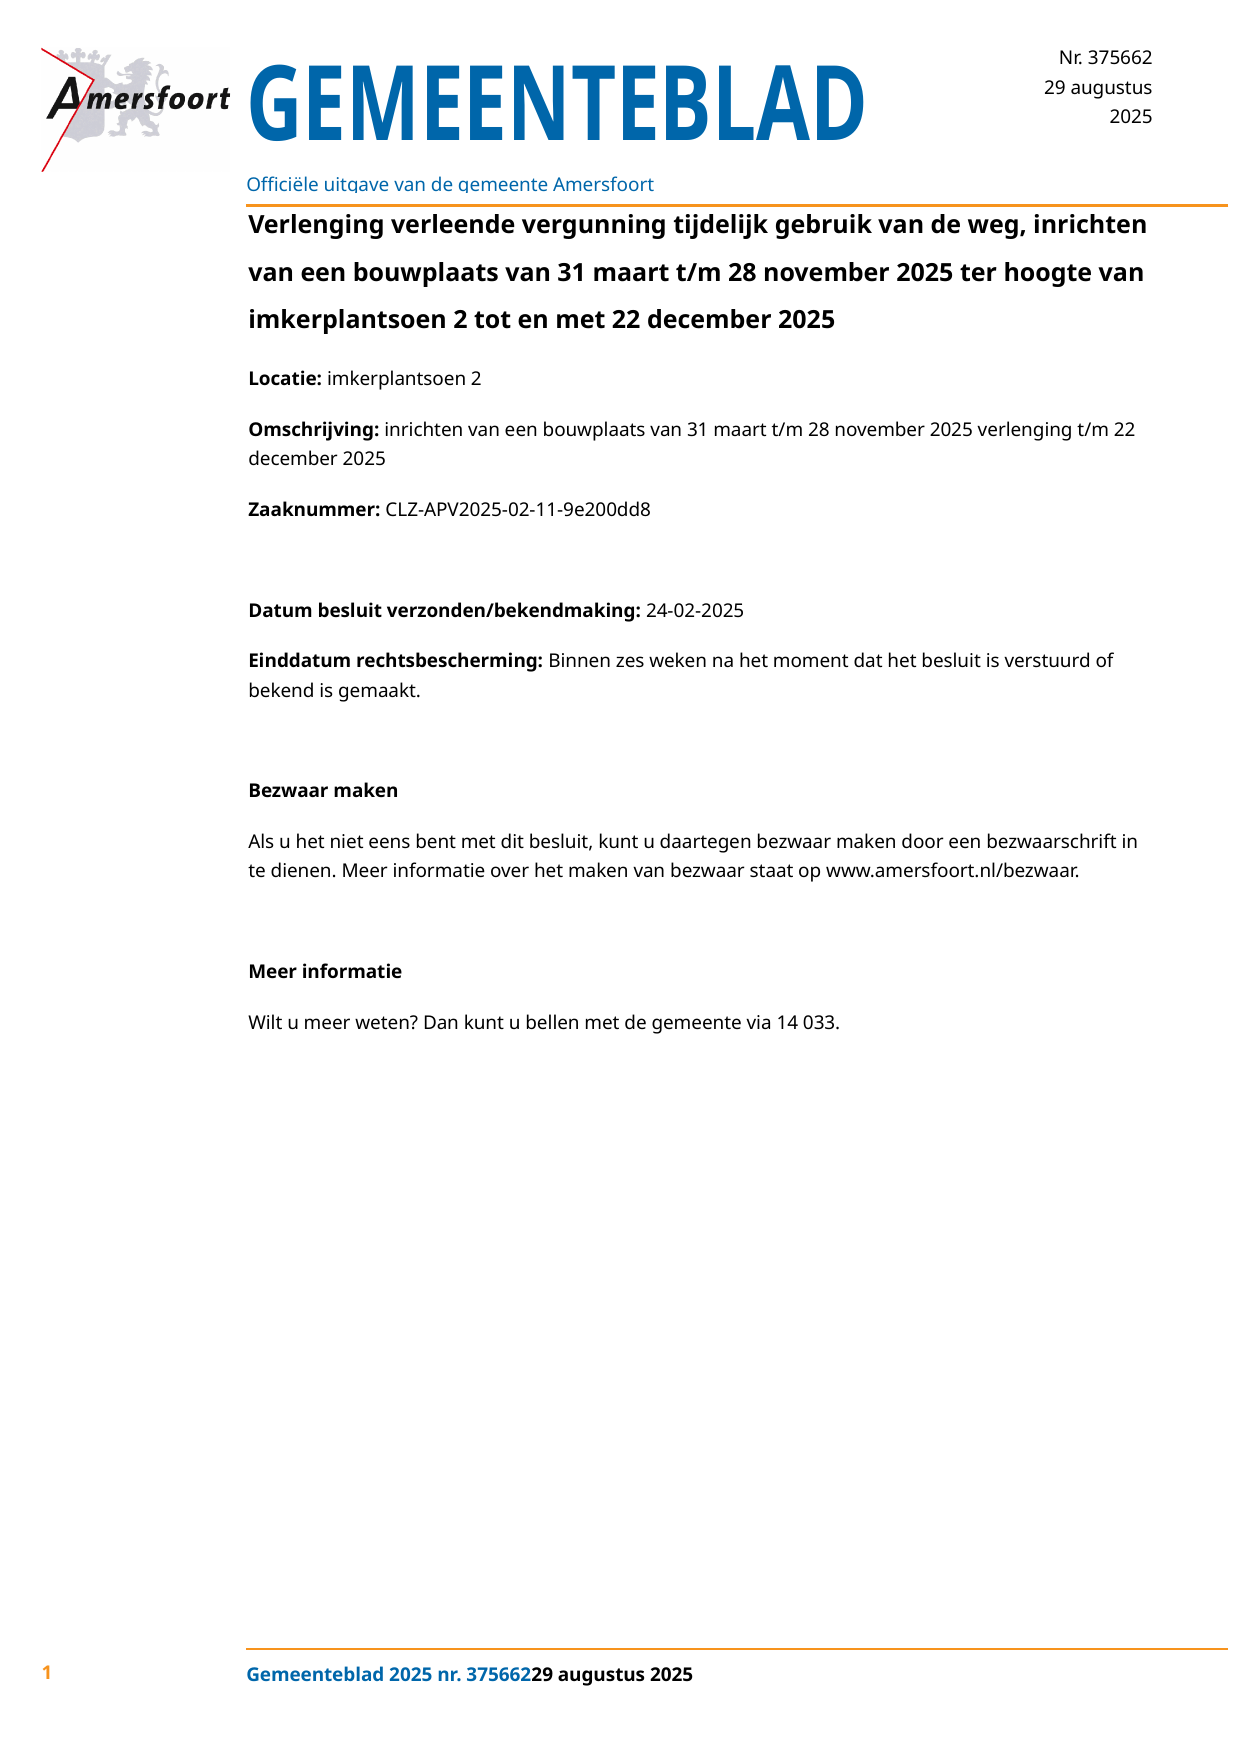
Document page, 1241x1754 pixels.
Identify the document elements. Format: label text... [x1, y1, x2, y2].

text Verlenging verleende vergunning tijdelijk gebruik van de weg, inrichten van een bouwplaats van 31 maart t/m 28 november 2025 ter hoogte van imkerplantsoen 2 tot en met 22 december 2025 [248, 207, 1152, 336]
text Meer informatie [248, 958, 1152, 984]
text Einddatum rechtsbescherming: Binnen zes weken na het moment dat het besluit is verstuurd of bekend is gemaakt. [248, 647, 1152, 702]
text Locatie: imkerplantsoen 2 [248, 366, 1152, 391]
text Omschrijving: inrichten van een bouwplaats van 31 maart t/m 28 november 2025 verlenging t/m 22 december 2025 [248, 416, 1152, 471]
text Wilt u meer weten? Dan kunt u bellen met de gemeente via 14 033. [248, 1009, 1152, 1034]
picture [41, 47, 231, 172]
text Als u het niet eens bent met dit besluit, kunt u daartegen bezwaar maken door een bezwaarschrift in te dienen. Meer informatie over het maken van bezwaar staat op www.amersfoort.nl/bezwaar. [248, 828, 1152, 883]
text Bezwaar maken [248, 778, 1152, 803]
text Datum besluit verzonden/bekendmaking: 24-02-2025 [248, 597, 1152, 622]
text Zaaknummer: CLZ-APV2025-02-11-9e200dd8 [248, 496, 1152, 522]
